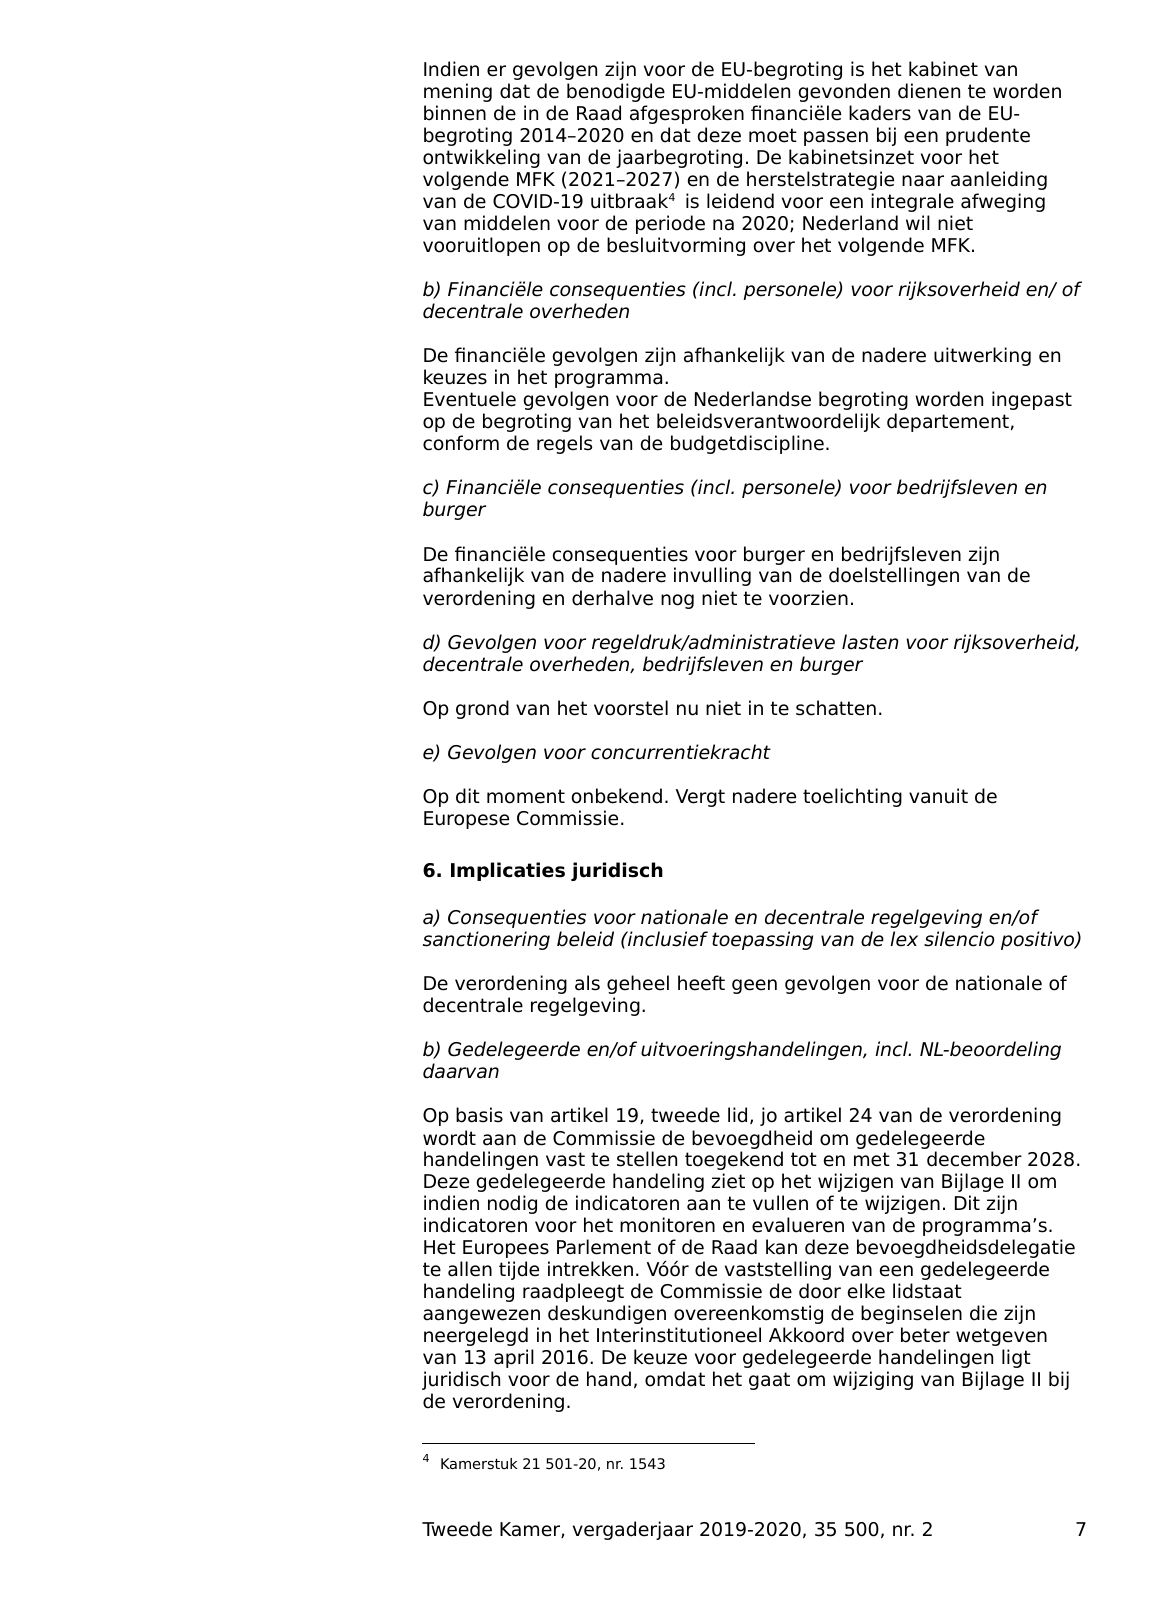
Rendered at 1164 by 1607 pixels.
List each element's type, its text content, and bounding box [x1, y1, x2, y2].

text Kamerstuk 21 501-20, nr. 1543 [422, 1452, 1087, 1474]
subtitle d) Gevolgen voor regeldruk/administratieve lasten voor rijksoverheid, decentrale overheden, bedrijfsleven en burger [422, 632, 1087, 676]
subtitle 6. Implicaties juridisch [422, 860, 1087, 882]
subtitle b) Gedelegeerde en/of uitvoeringshandelingen, incl. NL-beoordeling daarvan [422, 1039, 1087, 1083]
text Op basis van artikel 19, tweede lid, jo artikel 24 van de verordening wordt aan de Commissie de bevoegdheid om gedelegeerde handelingen vast te stellen toegekend tot en met 31 december 2028. Deze gedelegeerde handeling ziet op het wijzigen van Bijlage II om indien nodig de indicatoren aan te vullen of te wijzigen. Dit zijn indicatoren voor het monitoren en evalueren van de programma’s. Het Europees Parlement of de Raad kan deze bevoegdheidsdelegatie te allen tijde intrekken. Vóór de vaststelling van een gedelegeerde handeling raadpleegt de Commissie de door elke lidstaat aangewezen deskundigen overeenkomstig de beginselen die zijn neergelegd in het Interinstitutioneel Akkoord over beter wetgeven van 13 april 2016. De keuze voor gedelegeerde handelingen ligt juridisch voor de hand, omdat het gaat om wijziging van Bijlage II bij de verordening. [422, 1105, 1087, 1413]
subtitle a) Consequenties voor nationale en decentrale regelgeving en/of sanctionering beleid (inclusief toepassing van de lex silencio positivo) [422, 907, 1087, 951]
subtitle b) Financiële consequenties (incl. personele) voor rijksoverheid en/ of decentrale overheden [422, 279, 1087, 323]
text Op dit moment onbekend. Vergt nadere toelichting vanuit de Europese Commissie. [422, 786, 1087, 830]
text De financiële gevolgen zijn afhankelijk van de nadere uitwerking en keuzes in het programma. [422, 345, 1087, 389]
text De verordening als geheel heeft geen gevolgen voor de nationale of decentrale regelgeving. [422, 973, 1087, 1017]
subtitle c) Financiële consequenties (incl. personele) voor bedrijfsleven en burger [422, 477, 1087, 521]
text De financiële consequenties voor burger en bedrijfsleven zijn afhankelijk van de nadere invulling van de doelstellingen van de verordening en derhalve nog niet te voorzien. [422, 543, 1087, 609]
text Indien er gevolgen zijn voor de EU-begroting is het kabinet van mening dat de benodigde EU-middelen gevonden dienen te worden binnen de in de Raad afgesproken financiële kaders van de EU-begroting 2014–2020 en dat deze moet passen bij een prudente ontwikkeling van de jaarbegroting. De kabinetsinzet voor het volgende MFK (2021–2027) en de herstelstrategie naar aanleiding van de COVID-19 uitbraak is leidend voor een integrale afweging van middelen voor de periode na 2020; Nederland wil niet vooruitlopen op de besluitvorming over het volgende MFK. [422, 59, 1087, 257]
subtitle e) Gevolgen voor concurrentiekracht [422, 742, 1087, 764]
text Op grond van het voorstel nu niet in te schatten. [422, 698, 1087, 720]
text Eventuele gevolgen voor de Nederlandse begroting worden ingepast op de begroting van het beleidsverantwoordelijk departement, conform de regels van de budgetdiscipline. [422, 389, 1087, 455]
